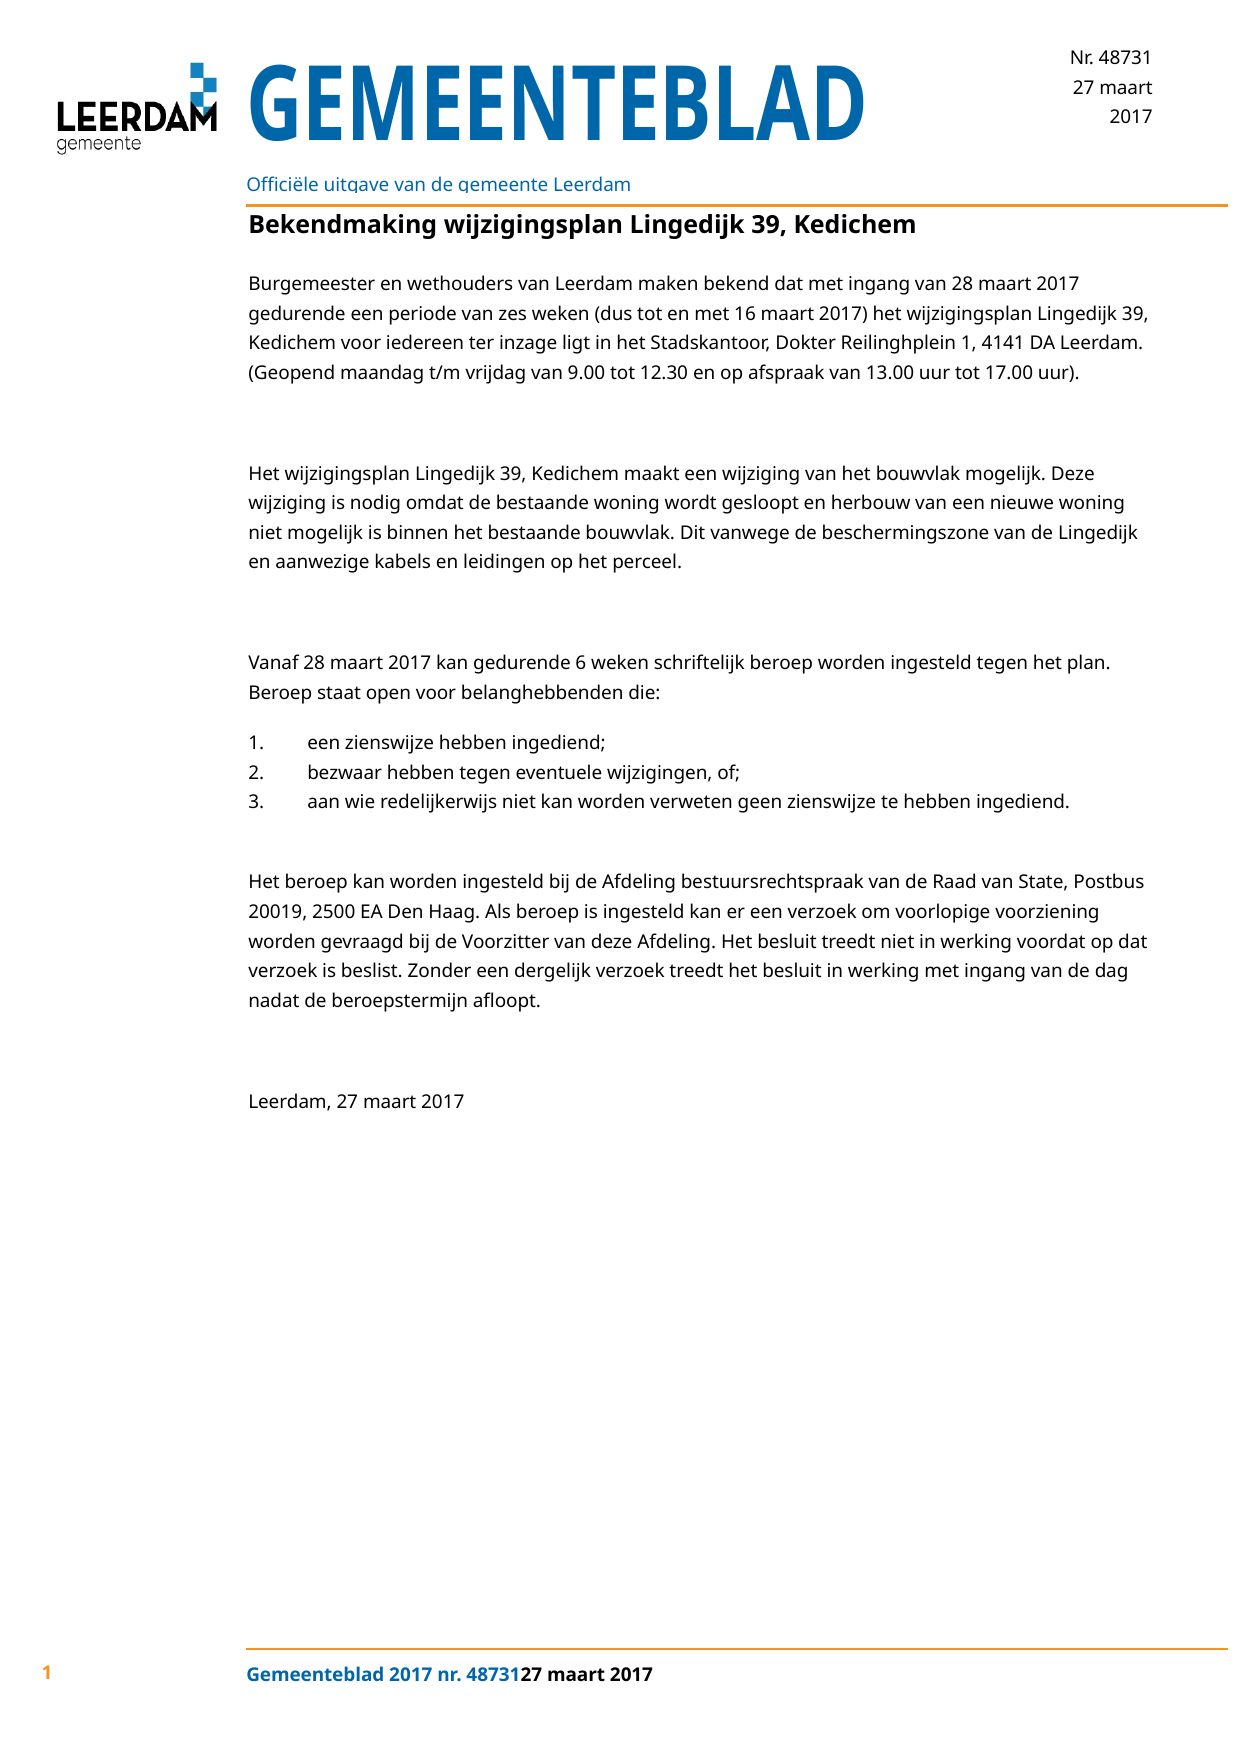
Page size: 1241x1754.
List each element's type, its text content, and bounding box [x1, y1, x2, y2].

list een zienswijze hebben ingediend; [248, 729, 1152, 755]
text Vanaf 28 maart 2017 kan gedurende 6 weken schriftelijk beroep worden ingesteld tegen het plan. Beroep staat open voor belanghebbenden die: [248, 649, 1152, 705]
list bezwaar hebben tegen eventuele wijzigingen, of; [248, 759, 1152, 785]
text Bekendmaking wijzigingsplan Lingedijk 39, Kedichem [248, 207, 1152, 241]
text Het wijzigingsplan Lingedijk 39, Kedichem maakt een wijziging van het bouwvlak mogelijk. Deze wijziging is nodig omdat de bestaande woning wordt gesloopt en herbouw van een nieuwe woning niet mogelijk is binnen het bestaande bouwvlak. Dit vanwege de beschermingszone van de Lingedijk en aanwezige kabels en leidingen op het perceel. [248, 460, 1152, 574]
text Burgemeester en wethouders van Leerdam maken bekend dat met ingang van 28 maart 2017 gedurende een periode van zes weken (dus tot en met 16 maart 2017) het wijzigingsplan Lingedijk 39, Kedichem voor iedereen ter inzage ligt in het Stadskantoor, Dokter Reilinghplein 1, 4141 DA Leerdam. (Geopend maandag t/m vrijdag van 9.00 tot 12.30 en op afspraak van 13.00 uur tot 17.00 uur). [248, 270, 1152, 385]
text Het beroep kan worden ingesteld bij de Afdeling bestuursrechtspraak van de Raad van State, Postbus 20019, 2500 EA Den Haag. Als beroep is ingesteld kan er een verzoek om voorlopige voorziening worden gevraagd bij de Voorzitter van deze Afdeling. Het besluit treedt niet in werking voordat op dat verzoek is beslist. Zonder een dergelijk verzoek treedt het besluit in werking met ingang van de dag nadat de beroepstermijn afloopt. [248, 869, 1152, 1013]
picture [41, 47, 231, 172]
text Leerdam, 27 maart 2017 [248, 1088, 1152, 1113]
list aan wie redelijkerwijs niet kan worden verweten geen zienswijze te hebben ingediend. [248, 789, 1152, 814]
